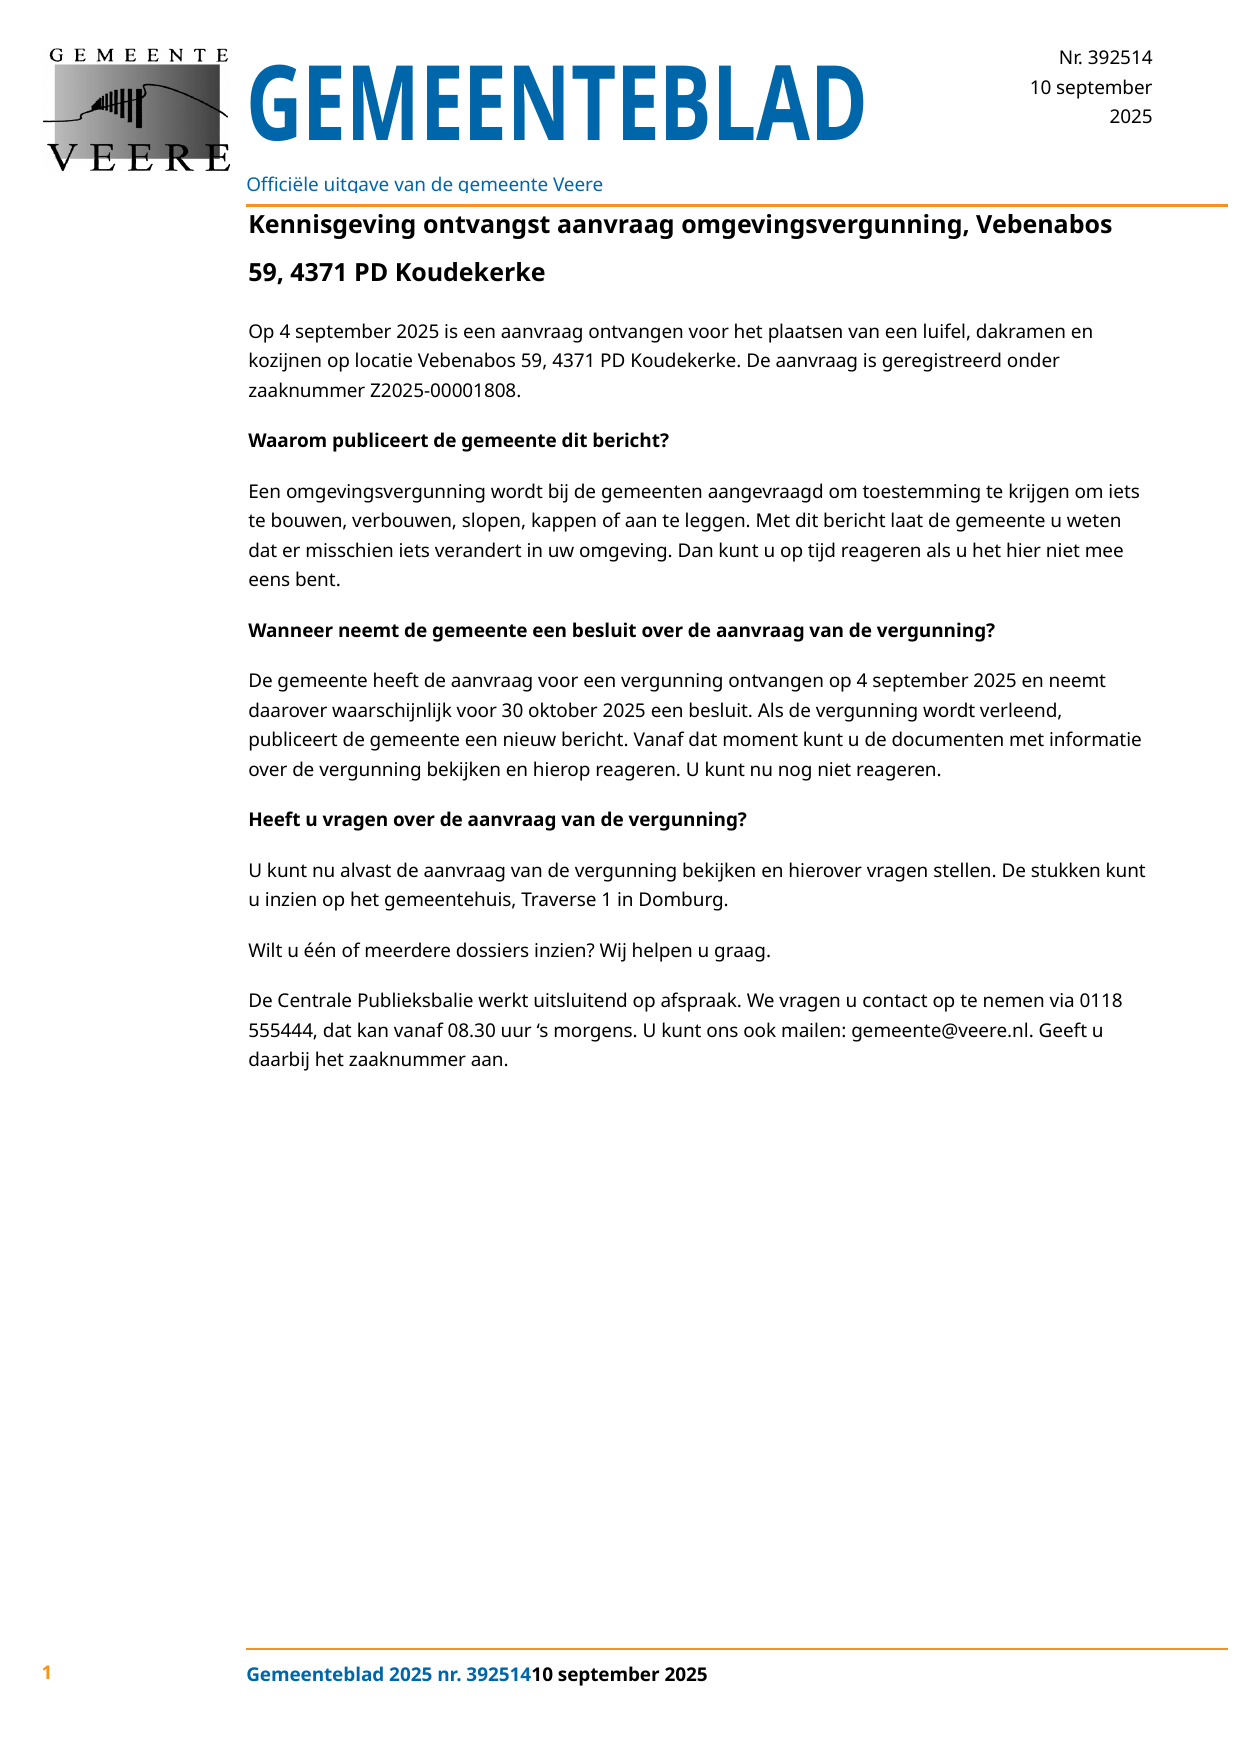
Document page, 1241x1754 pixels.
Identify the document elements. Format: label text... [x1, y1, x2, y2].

text De gemeente heeft de aanvraag voor een vergunning ontvangen op 4 september 2025 en neemt daarover waarschijnlijk voor 30 oktober 2025 een besluit. Als de vergunning wordt verleend, publiceert de gemeente een nieuw bericht. Vanaf dat moment kunt u de documenten met informatie over de vergunning bekijken en hierop reageren. U kunt nu nog niet reageren. [248, 667, 1152, 782]
text Kennisgeving ontvangst aanvraag omgevingsvergunning, Vebenabos 59, 4371 PD Koudekerke [248, 207, 1152, 288]
text Op 4 september 2025 is een aanvraag ontvangen voor het plaatsen van een luifel, dakramen en kozijnen op locatie Vebenabos 59, 4371 PD Koudekerke. De aanvraag is geregistreerd onder zaaknummer Z2025-00001808. [248, 318, 1152, 403]
text U kunt nu alvast de aanvraag van de vergunning bekijken en hierover vragen stellen. De stukken kunt u inzien op het gemeentehuis, Traverse 1 in Domburg. [248, 857, 1152, 912]
picture [41, 47, 231, 172]
text Wilt u één of meerdere dossiers inzien? Wij helpen u graag. [248, 937, 1152, 963]
text Heeft u vragen over de aanvraag van de vergunning? [248, 807, 1152, 832]
text De Centrale Publieksbalie werkt uitsluitend op afspraak. We vragen u contact op te nemen via 0118 555444, dat kan vanaf 08.30 uur ‘s morgens. U kunt ons ook mailen: gemeente@veere.nl. Geeft u daarbij het zaaknummer aan. [248, 987, 1152, 1072]
text Een omgevingsvergunning wordt bij de gemeenten aangevraagd om toestemming te krijgen om iets te bouwen, verbouwen, slopen, kappen of aan te leggen. Met dit bericht laat de gemeente u weten dat er misschien iets verandert in uw omgeving. Dan kunt u op tijd reageren als u het hier niet mee eens bent. [248, 478, 1152, 592]
text Wanneer neemt de gemeente een besluit over de aanvraag van de vergunning? [248, 617, 1152, 643]
text Waarom publiceert de gemeente dit bericht? [248, 427, 1152, 453]
